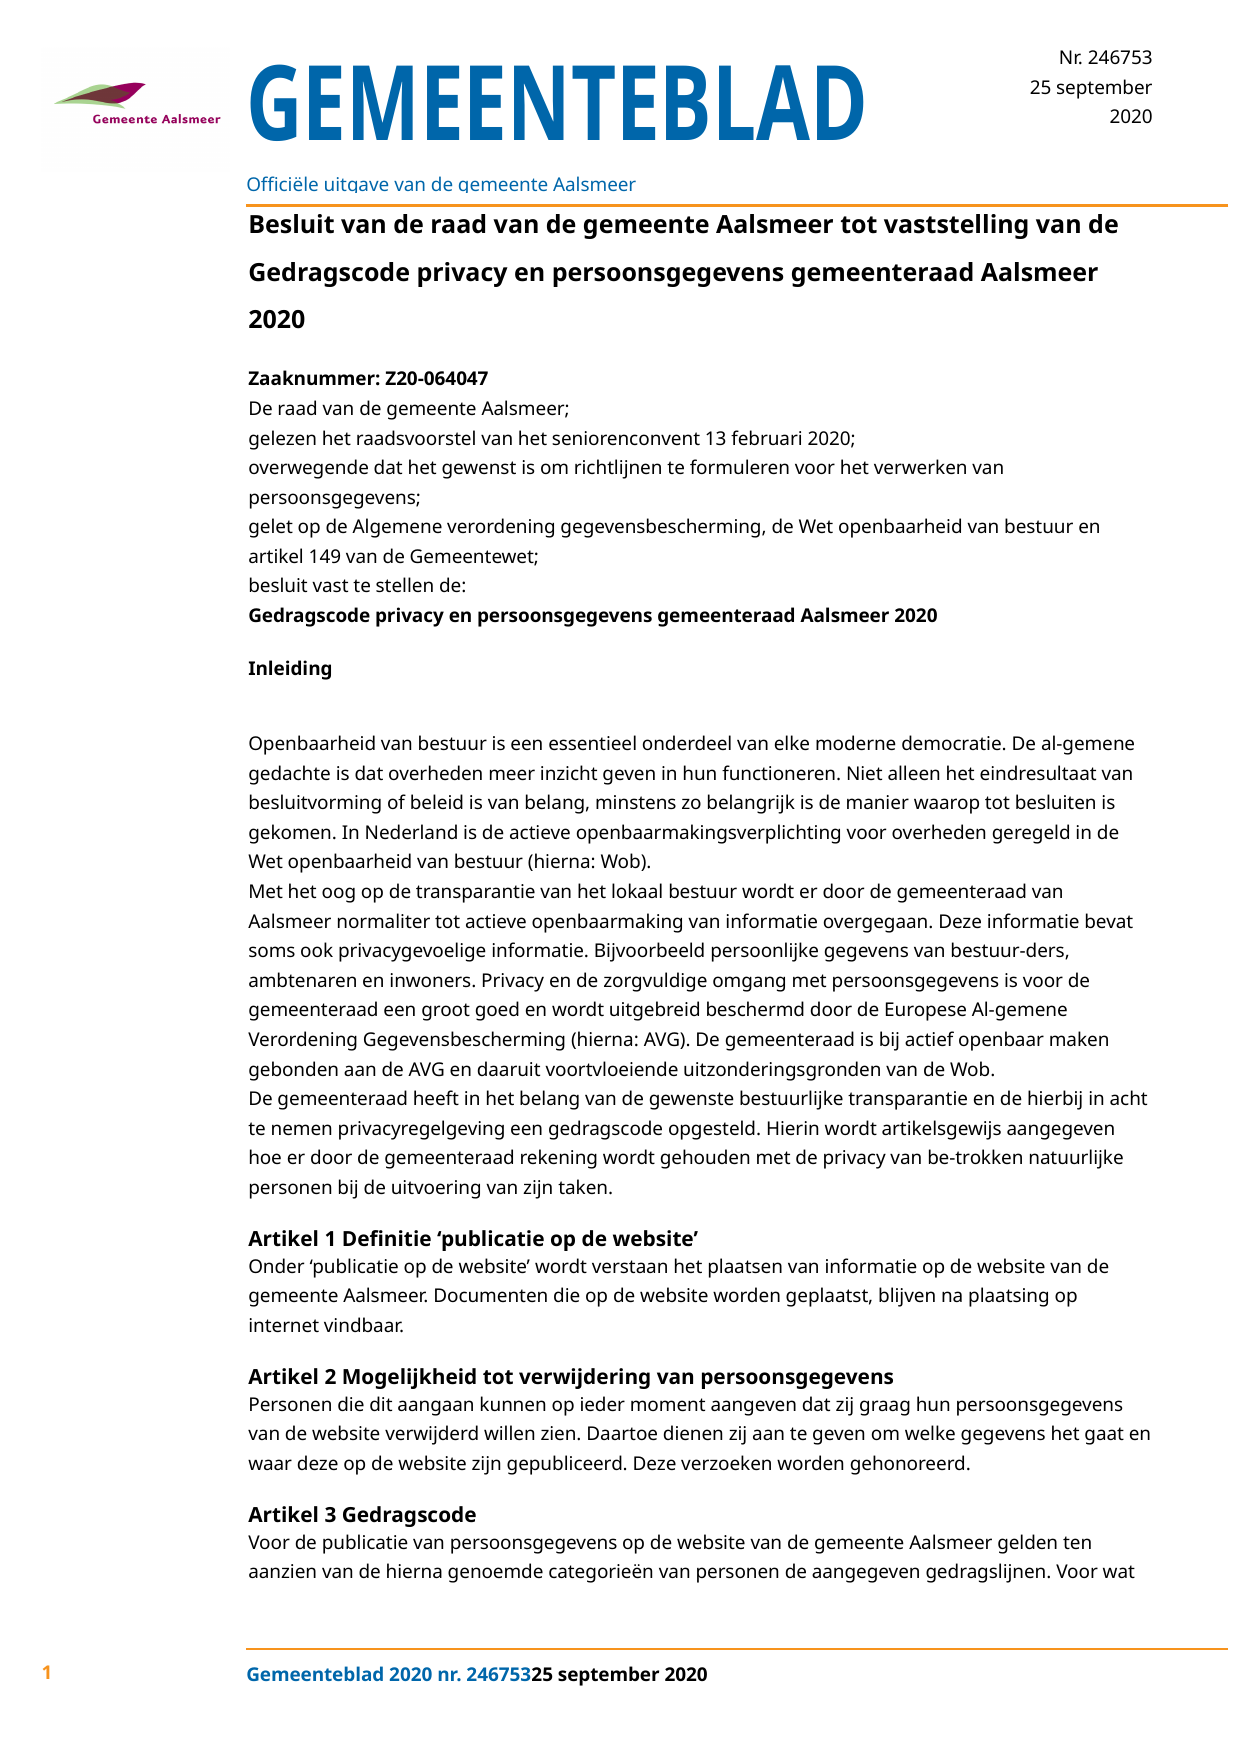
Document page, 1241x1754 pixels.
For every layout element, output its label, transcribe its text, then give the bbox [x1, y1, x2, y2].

picture [41, 47, 231, 172]
text Besluit van de raad van de gemeente Aalsmeer tot vaststelling van de Gedragscode privacy en persoonsgegevens gemeenteraad Aalsmeer 2020 [248, 207, 1152, 336]
text Personen die dit aangaan kunnen op ieder moment aangeven dat zij graag hun persoonsgegevens van de website verwijderd willen zien. Daartoe dienen zij aan te geven om welke gegevens het gaat en waar deze op de website zijn gepubliceerd. Deze verzoeken worden gehonoreerd. [248, 1391, 1152, 1476]
text overwegende dat het gewenst is om richtlijnen te formuleren voor het verwerken van persoonsgegevens; [248, 454, 1152, 509]
text De gemeenteraad heeft in het belang van de gewenste bestuurlijke transparantie en de hierbij in acht te nemen privacyregelgeving een gedragscode opgesteld. Hierin wordt artikelsgewijs aangegeven hoe er door de gemeenteraad rekening wordt gehouden met de privacy van be-trokken natuurlijke personen bij de uitvoering van zijn taken. [248, 1085, 1152, 1200]
text Artikel 2 Mogelijkheid tot verwijdering van persoonsgegevens [248, 1362, 1152, 1391]
text De raad van de gemeente Aalsmeer; [248, 395, 1152, 421]
text besluit vast te stellen de: [248, 573, 1152, 598]
text Zaaknummer: Z20-064047 [248, 366, 1152, 391]
text Artikel 3 Gedragscode [248, 1501, 1152, 1529]
text gelezen het raadsvoorstel van het seniorenconvent 13 februari 2020; [248, 425, 1152, 450]
text Inleiding [248, 653, 1152, 681]
text Met het oog op de transparantie van het lokaal bestuur wordt er door de gemeenteraad van Aalsmeer normaliter tot actieve openbaarmaking van informatie overgegaan. Deze informatie bevat soms ook privacygevoelige informatie. Bijvoorbeeld persoonlijke gegevens van bestuur-ders, ambtenaren en inwoners. Privacy en de zorgvuldige omgang met persoonsgegevens is voor de gemeenteraad een groot goed en wordt uitgebreid beschermd door de Europese Al-gemene Verordening Gegevensbescherming (hierna: AVG). De gemeenteraad is bij actief openbaar maken gebonden aan de AVG en daaruit voortvloeiende uitzonderingsgronden van de Wob. [248, 878, 1152, 1081]
text Voor de publicatie van persoonsgegevens op de website van de gemeente Aalsmeer gelden ten aanzien van de hierna genoemde categorieën van personen de aangegeven gedragslijnen. Voor wat [248, 1529, 1152, 1584]
text Openbaarheid van bestuur is een essentieel onderdeel van elke moderne democratie. De al-gemene gedachte is dat overheden meer inzicht geven in hun functioneren. Niet alleen het eindresultaat van besluitvorming of beleid is van belang, minstens zo belangrijk is de manier waarop tot besluiten is gekomen. In Nederland is de actieve openbaarmakingsverplichting voor overheden geregeld in de Wet openbaarheid van bestuur (hierna: Wob). [248, 730, 1152, 874]
text Artikel 1 Definitie ‘publicatie op de website’ [248, 1224, 1152, 1253]
text Onder ‘publicatie op de website’ wordt verstaan het plaatsen van informatie op de website van de gemeente Aalsmeer. Documenten die op de website worden geplaatst, blijven na plaatsing op internet vindbaar. [248, 1253, 1152, 1338]
text gelet op de Algemene verordening gegevensbescherming, de Wet openbaarheid van bestuur en artikel 149 van de Gemeentewet; [248, 513, 1152, 569]
text Gedragscode privacy en persoonsgegevens gemeenteraad Aalsmeer 2020 [248, 602, 1152, 628]
